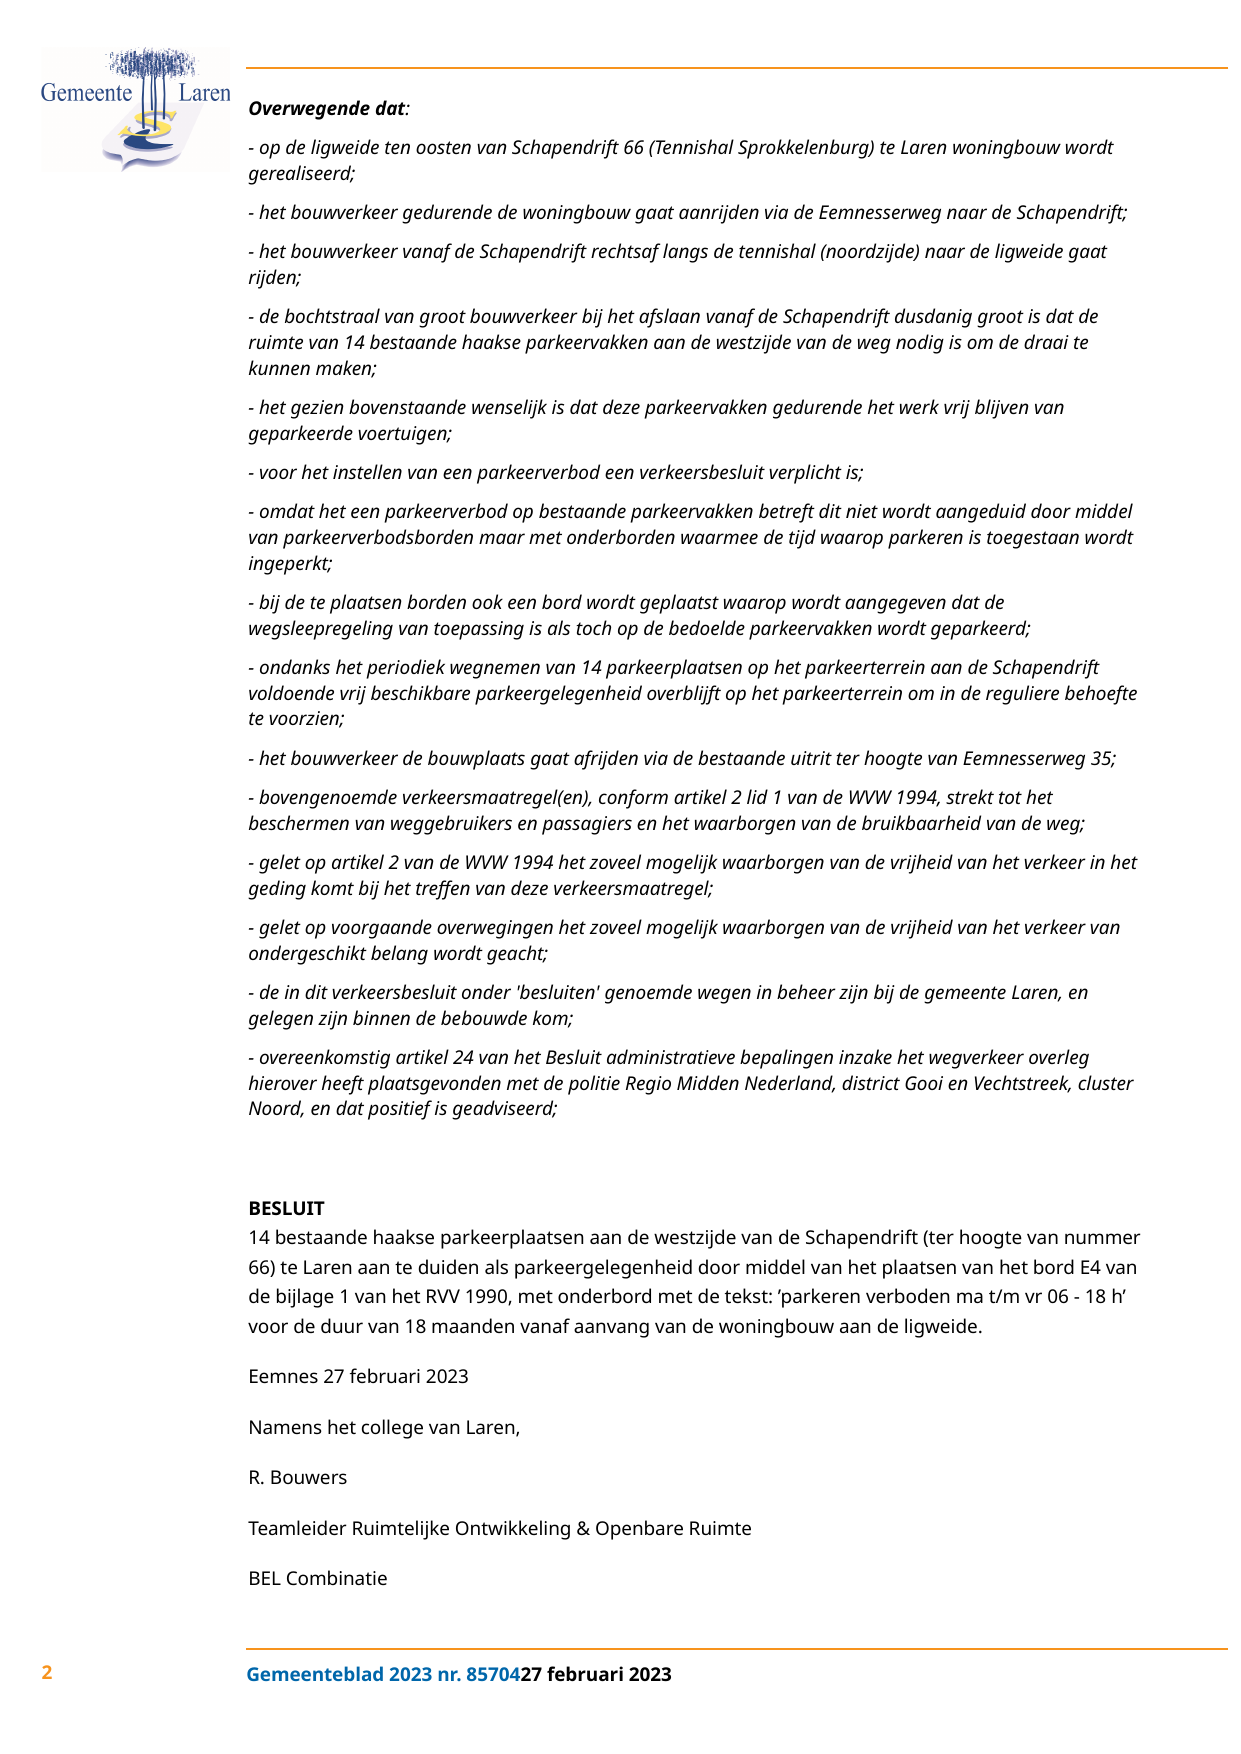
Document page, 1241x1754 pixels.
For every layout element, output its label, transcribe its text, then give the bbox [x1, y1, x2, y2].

text - het bouwverkeer gedurende de woningbouw gaat aanrijden via de Eemnesserweg naar de Schapendrift; [248, 199, 1152, 225]
text - gelet op voorgaande overwegingen het zoveel mogelijk waarborgen van de vrijheid van het verkeer van ondergeschikt belang wordt geacht; [248, 914, 1152, 966]
text - ondanks het periodiek wegnemen van 14 parkeerplaatsen op het parkeerterrein aan de Schapendrift voldoende vrij beschikbare parkeergelegenheid overblijft op het parkeerterrein om in de reguliere behoefte te voorzien; [248, 654, 1152, 731]
text - de in dit verkeersbesluit onder 'besluiten' genoemde wegen in beheer zijn bij de gemeente Laren, en gelegen zijn binnen de bebouwde kom; [248, 979, 1152, 1031]
text - bij de te plaatsen borden ook een bord wordt geplaatst waarop wordt aangegeven dat de wegsleepregeling van toepassing is als toch op de bedoelde parkeervakken wordt geparkeerd; [248, 589, 1152, 641]
text - het bouwverkeer vanaf de Schapendrift rechtsaf langs de tennishal (noordzijde) naar de ligweide gaat rijden; [248, 238, 1152, 290]
text - overeenkomstig artikel 24 van het Besluit administratieve bepalingen inzake het wegverkeer overleg hierover heeft plaatsgevonden met de politie Regio Midden Nederland, district Gooi en Vechtstreek, cluster Noord, en dat positief is geadviseerd; [248, 1044, 1152, 1121]
text - op de ligweide ten oosten van Schapendrift 66 (Tennishal Sprokkelenburg) te Laren woningbouw wordt gerealiseerd; [248, 134, 1152, 186]
text - gelet op artikel 2 van de WVW 1994 het zoveel mogelijk waarborgen van de vrijheid van het verkeer in het geding komt bij het treffen van deze verkeersmaatregel; [248, 849, 1152, 901]
text - bovengenoemde verkeersmaatregel(en), conform artikel 2 lid 1 van de WVW 1994, strekt tot het beschermen van weggebruikers en passagiers en het waarborgen van de bruikbaarheid van de weg; [248, 784, 1152, 836]
text R. Bouwers [248, 1464, 1152, 1490]
text Namens het college van Laren, [248, 1414, 1152, 1440]
text Overwegende dat: [248, 95, 1152, 121]
text 14 bestaande haakse parkeerplaatsen aan de westzijde van de Schapendrift (ter hoogte van nummer 66) te Laren aan te duiden als parkeergelegenheid door middel van het plaatsen van het bord E4 van de bijlage 1 van het RVV 1990, met onderbord met de tekst: ’parkeren verboden ma t/m vr 06 - 18 h’ voor de duur van 18 maanden vanaf aanvang van de woningbouw aan de ligweide. [248, 1224, 1152, 1339]
text BESLUIT [248, 1195, 1152, 1221]
text - het bouwverkeer de bouwplaats gaat afrijden via de bestaande uitrit ter hoogte van Eemnesserweg 35; [248, 745, 1152, 771]
text - de bochtstraal van groot bouwverkeer bij het afslaan vanaf de Schapendrift dusdanig groot is dat de ruimte van 14 bestaande haakse parkeervakken aan de westzijde van de weg nodig is om de draai te kunnen maken; [248, 303, 1152, 381]
picture [41, 47, 231, 172]
text - het gezien bovenstaande wenselijk is dat deze parkeervakken gedurende het werk vrij blijven van geparkeerde voertuigen; [248, 394, 1152, 446]
text - voor het instellen van een parkeerverbod een verkeersbesluit verplicht is; [248, 459, 1152, 485]
text BEL Combinatie [248, 1565, 1152, 1591]
text - omdat het een parkeerverbod op bestaande parkeervakken betreft dit niet wordt aangeduid door middel van parkeerverbodsborden maar met onderborden waarmee de tijd waarop parkeren is toegestaan wordt ingeperkt; [248, 498, 1152, 576]
text Eemnes 27 februari 2023 [248, 1364, 1152, 1389]
text Teamleider Ruimtelijke Ontwikkeling & Openbare Ruimte [248, 1515, 1152, 1541]
